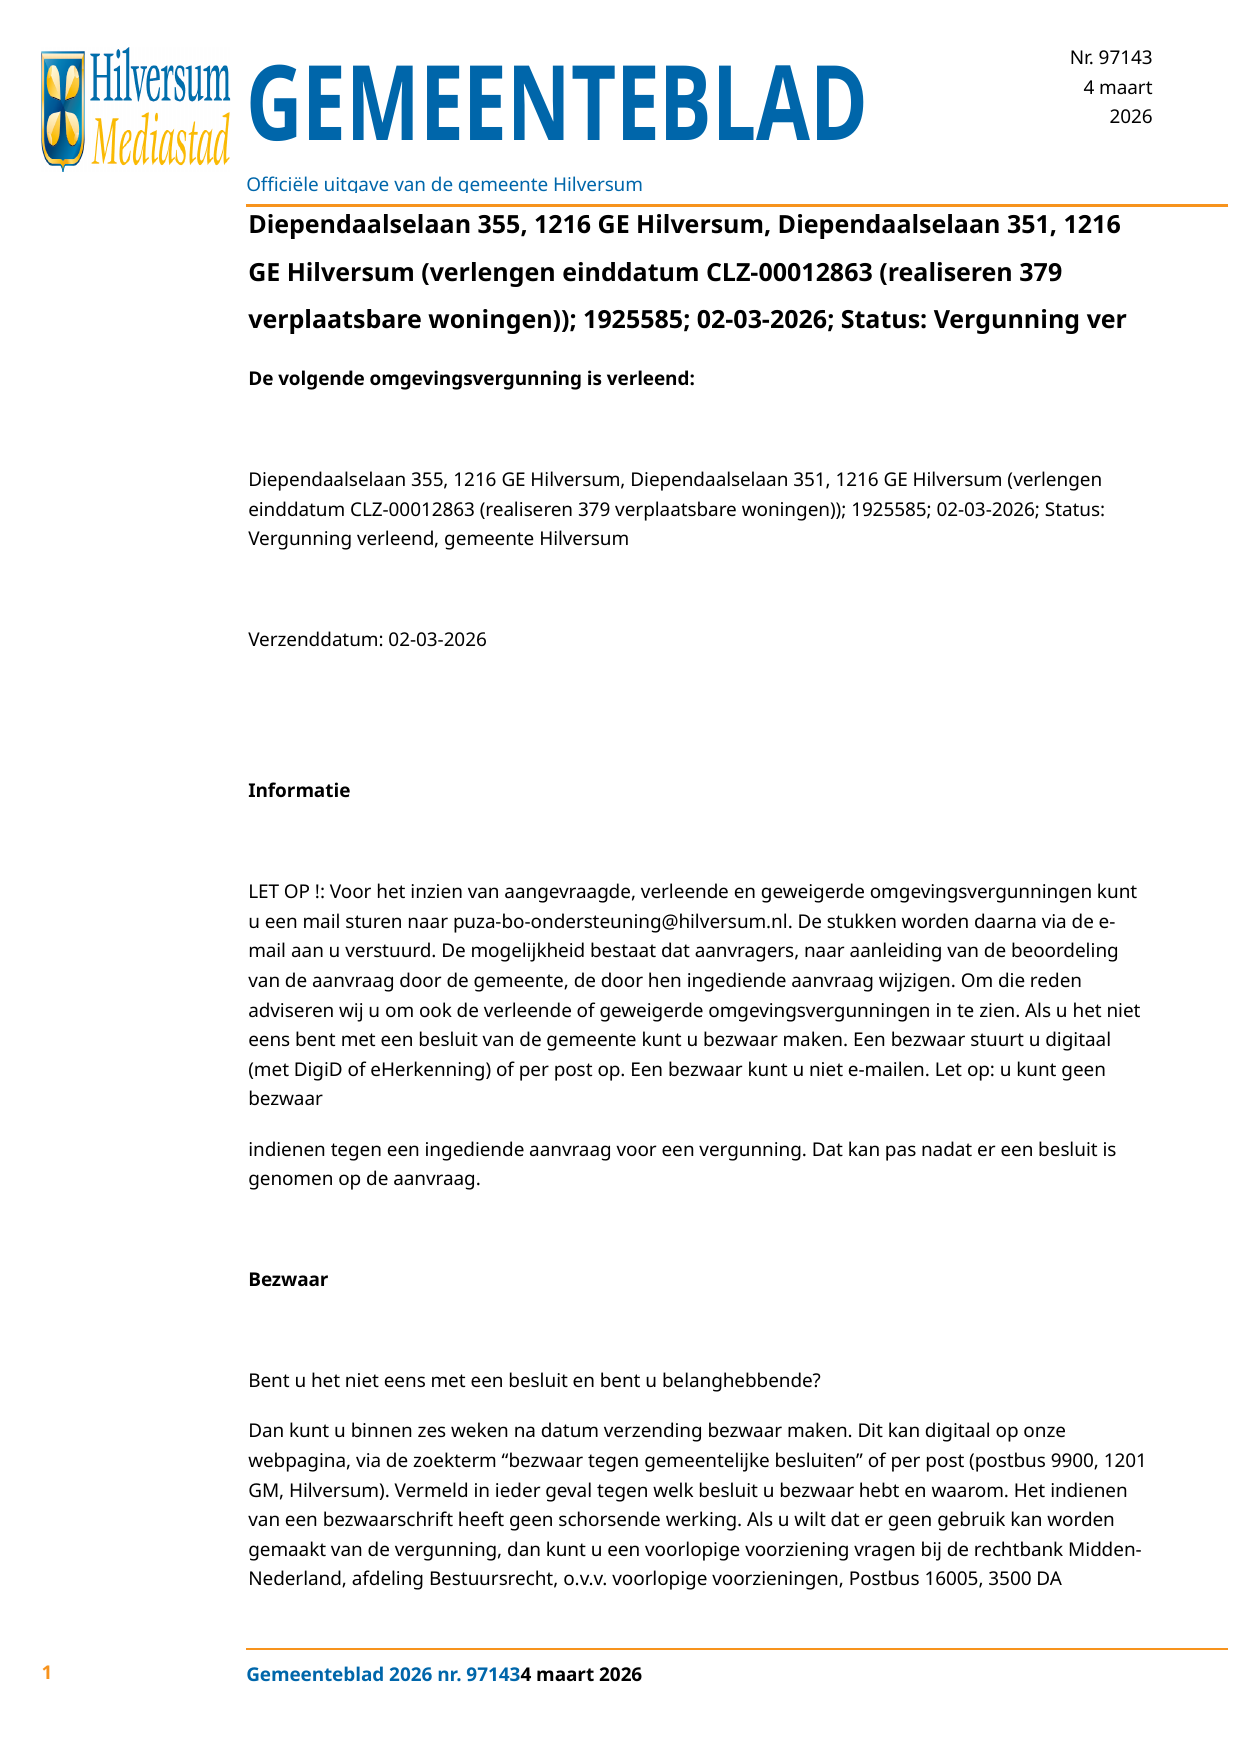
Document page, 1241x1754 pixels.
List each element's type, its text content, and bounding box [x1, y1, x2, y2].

text Bezwaar [248, 1266, 1152, 1292]
text Diependaalselaan 355, 1216 GE Hilversum, Diependaalselaan 351, 1216 GE Hilversum (verlengen einddatum CLZ-00012863 (realiseren 379 verplaatsbare woningen)); 1925585; 02-03-2026; Status: Vergunning ver [248, 207, 1152, 336]
text LET OP !: Voor het inzien van aangevraagde, verleende en geweigerde omgevingsvergunningen kunt u een mail sturen naar puza-bo-ondersteuning@hilversum.nl. De stukken worden daarna via de e-mail aan u verstuurd. De mogelijkheid bestaat dat aanvragers, naar aanleiding van de beoordeling van de aanvraag door de gemeente, de door hen ingediende aanvraag wijzigen. Om die reden adviseren wij u om ook de verleende of geweigerde omgevingsvergunningen in te zien. Als u het niet eens bent met een besluit van de gemeente kunt u bezwaar maken. Een bezwaar stuurt u digitaal (met DigiD of eHerkenning) of per post op. Een bezwaar kunt u niet e-mailen. Let op: u kunt geen bezwaar [248, 878, 1152, 1111]
text Bent u het niet eens met een besluit en bent u belanghebbende? [248, 1367, 1152, 1393]
text Dan kunt u binnen zes weken na datum verzending bezwaar maken. Dit kan digitaal op onze webpagina, via de zoekterm “bezwaar tegen gemeentelijke besluiten” of per post (postbus 9900, 1201 GM, Hilversum). Vermeld in ieder geval tegen welk besluit u bezwaar hebt en waarom. Het indienen van een bezwaarschrift heeft geen schorsende werking. Als u wilt dat er geen gebruik kan worden gemaakt van de vergunning, dan kunt u een voorlopige voorziening vragen bij de rechtbank Midden-Nederland, afdeling Bestuursrecht, o.v.v. voorlopige voorzieningen, Postbus 16005, 3500 DA [248, 1418, 1152, 1591]
text De volgende omgevingsvergunning is verleend: [248, 366, 1152, 391]
text indienen tegen een ingediende aanvraag voor een vergunning. Dat kan pas nadat er een besluit is genomen op de aanvraag. [248, 1136, 1152, 1191]
text Verzenddatum: 02-03-2026 [248, 626, 1152, 652]
text Informatie [248, 778, 1152, 803]
picture [41, 47, 231, 172]
text Diependaalselaan 355, 1216 GE Hilversum, Diependaalselaan 351, 1216 GE Hilversum (verlengen einddatum CLZ-00012863 (realiseren 379 verplaatsbare woningen)); 1925585; 02-03-2026; Status: Vergunning verleend, gemeente Hilversum [248, 466, 1152, 551]
